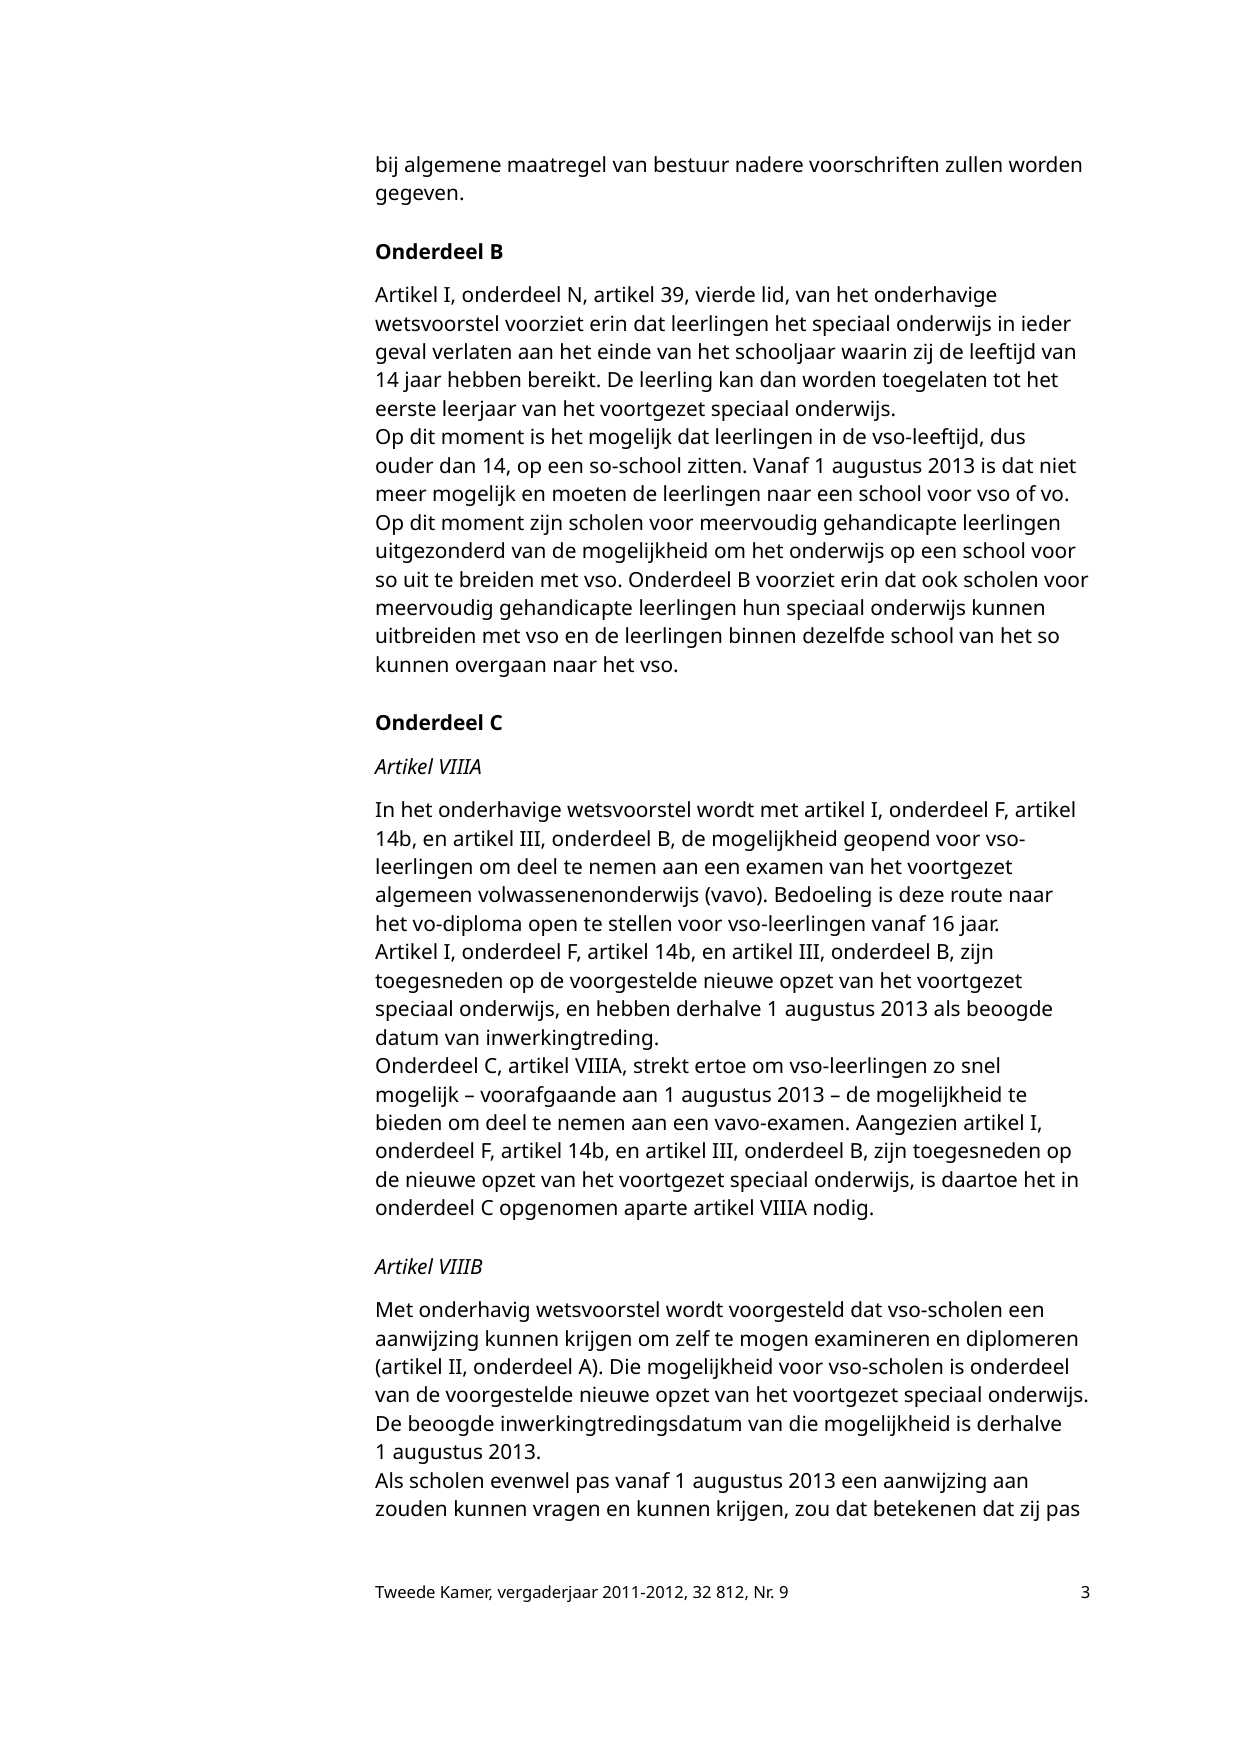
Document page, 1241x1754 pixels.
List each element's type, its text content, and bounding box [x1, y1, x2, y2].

text Op dit moment is het mogelijk dat leerlingen in de vso-leeftijd, dus ouder dan 14, op een so-school zitten. Vanaf 1 augustus 2013 is dat niet meer mogelijk en moeten de leerlingen naar een school voor vso of vo. Op dit moment zijn scholen voor meervoudig gehandicapte leerlingen uitgezonderd van de mogelijkheid om het onderwijs op een school voor so uit te breiden met vso. Onderdeel B voorziet erin dat ook scholen voor meervoudig gehandicapte leerlingen hun speciaal onderwijs kunnen uitbreiden met vso en de leerlingen binnen dezelfde school van het so kunnen overgaan naar het vso. [375, 422, 1090, 678]
text bij algemene maatregel van bestuur nadere voorschriften zullen worden gegeven. [375, 150, 1090, 207]
text Onderdeel B [375, 237, 1090, 265]
text Onderdeel C [375, 708, 1090, 737]
text Artikel VIIIA [375, 752, 1090, 780]
text Als scholen evenwel pas vanaf 1 augustus 2013 een aanwijzing aan zouden kunnen vragen en kunnen krijgen, zou dat betekenen dat zij pas [375, 1466, 1090, 1523]
text Artikel I, onderdeel F, artikel 14b, en artikel III, onderdeel B, zijn toegesneden op de voorgestelde nieuwe opzet van het voortgezet speciaal onderwijs, en hebben derhalve 1 augustus 2013 als beoogde datum van inwerkingtreding. [375, 937, 1090, 1051]
text Artikel I, onderdeel N, artikel 39, vierde lid, van het onderhavige wetsvoorstel voorziet erin dat leerlingen het speciaal onderwijs in ieder geval verlaten aan het einde van het schooljaar waarin zij de leeftijd van 14 jaar hebben bereikt. De leerling kan dan worden toegelaten tot het eerste leerjaar van het voortgezet speciaal onderwijs. [375, 280, 1090, 422]
text In het onderhavige wetsvoorstel wordt met artikel I, onderdeel F, artikel 14b, en artikel III, onderdeel B, de mogelijkheid geopend voor vso-leerlingen om deel te nemen aan een examen van het voortgezet algemeen volwassenenonderwijs (vavo). Bedoeling is deze route naar het vo-diploma open te stellen voor vso-leerlingen vanaf 16 jaar. [375, 795, 1090, 937]
text Onderdeel C, artikel VIIIA, strekt ertoe om vso-leerlingen zo snel mogelijk – voorafgaande aan 1 augustus 2013 – de mogelijkheid te bieden om deel te nemen aan een vavo-examen. Aangezien artikel I, onderdeel F, artikel 14b, en artikel III, onderdeel B, zijn toegesneden op de nieuwe opzet van het voortgezet speciaal onderwijs, is daartoe het in onderdeel C opgenomen aparte artikel VIIIA nodig. [375, 1051, 1090, 1222]
text Artikel VIIIB [375, 1252, 1090, 1280]
text Met onderhavig wetsvoorstel wordt voorgesteld dat vso-scholen een aanwijzing kunnen krijgen om zelf te mogen examineren en diplomeren (artikel II, onderdeel A). Die mogelijkheid voor vso-scholen is onderdeel van de voorgestelde nieuwe opzet van het voortgezet speciaal onderwijs. De beoogde inwerkingtredingsdatum van die mogelijkheid is derhalve 1 augustus 2013. [375, 1295, 1090, 1466]
